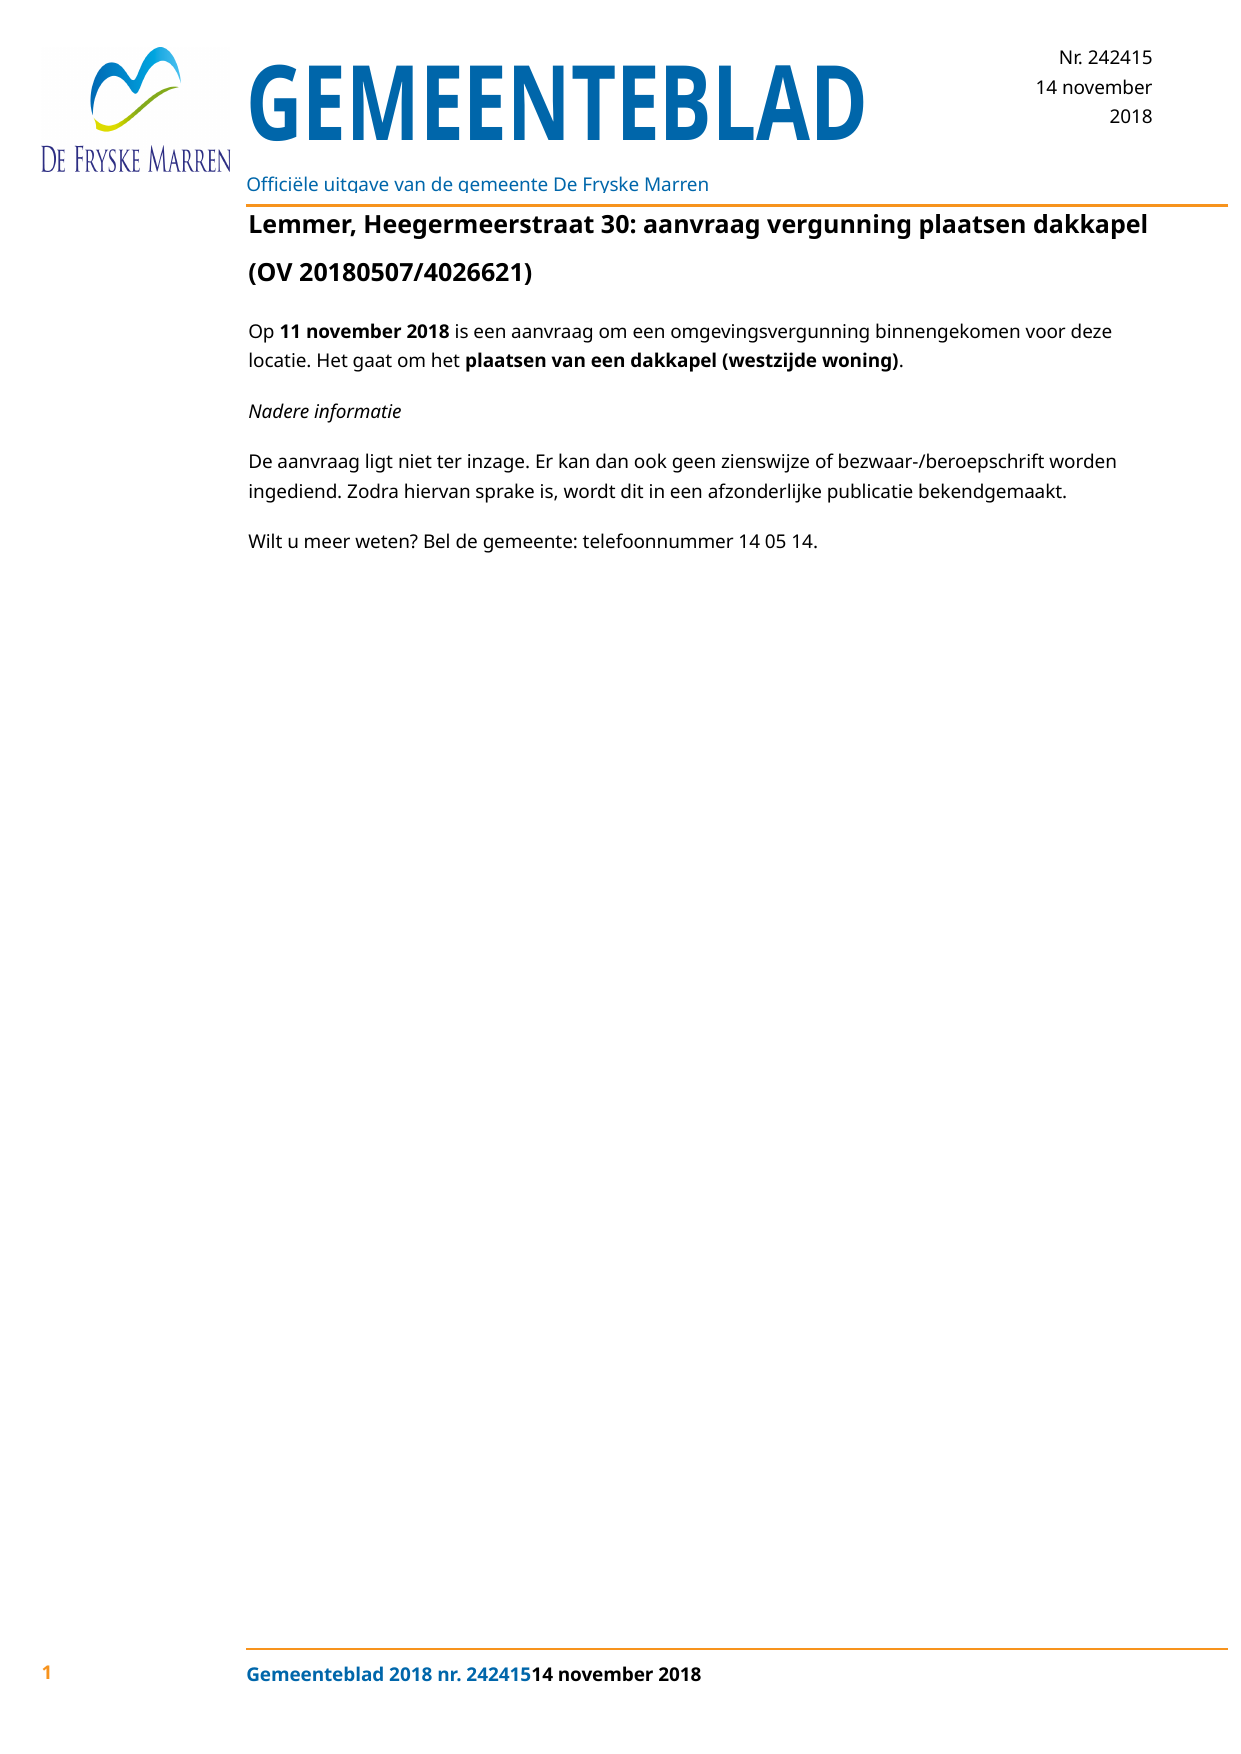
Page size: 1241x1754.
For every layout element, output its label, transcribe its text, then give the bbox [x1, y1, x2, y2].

text Wilt u meer weten? Bel de gemeente: telefoonnummer 14 05 14. [248, 528, 1152, 554]
text Nadere informatie [248, 398, 1152, 424]
picture [41, 47, 231, 172]
text Op 11 november 2018 is een aanvraag om een omgevingsvergunning binnengekomen voor deze locatie. Het gaat om het plaatsen van een dakkapel (westzijde woning). [248, 318, 1152, 373]
text De aanvraag ligt niet ter inzage. Er kan dan ook geen zienswijze of bezwaar-/beroepschrift worden ingediend. Zodra hiervan sprake is, wordt dit in een afzonderlijke publicatie bekendgemaakt. [248, 448, 1152, 504]
text Lemmer, Heegermeerstraat 30: aanvraag vergunning plaatsen dakkapel (OV 20180507/4026621) [248, 207, 1152, 288]
